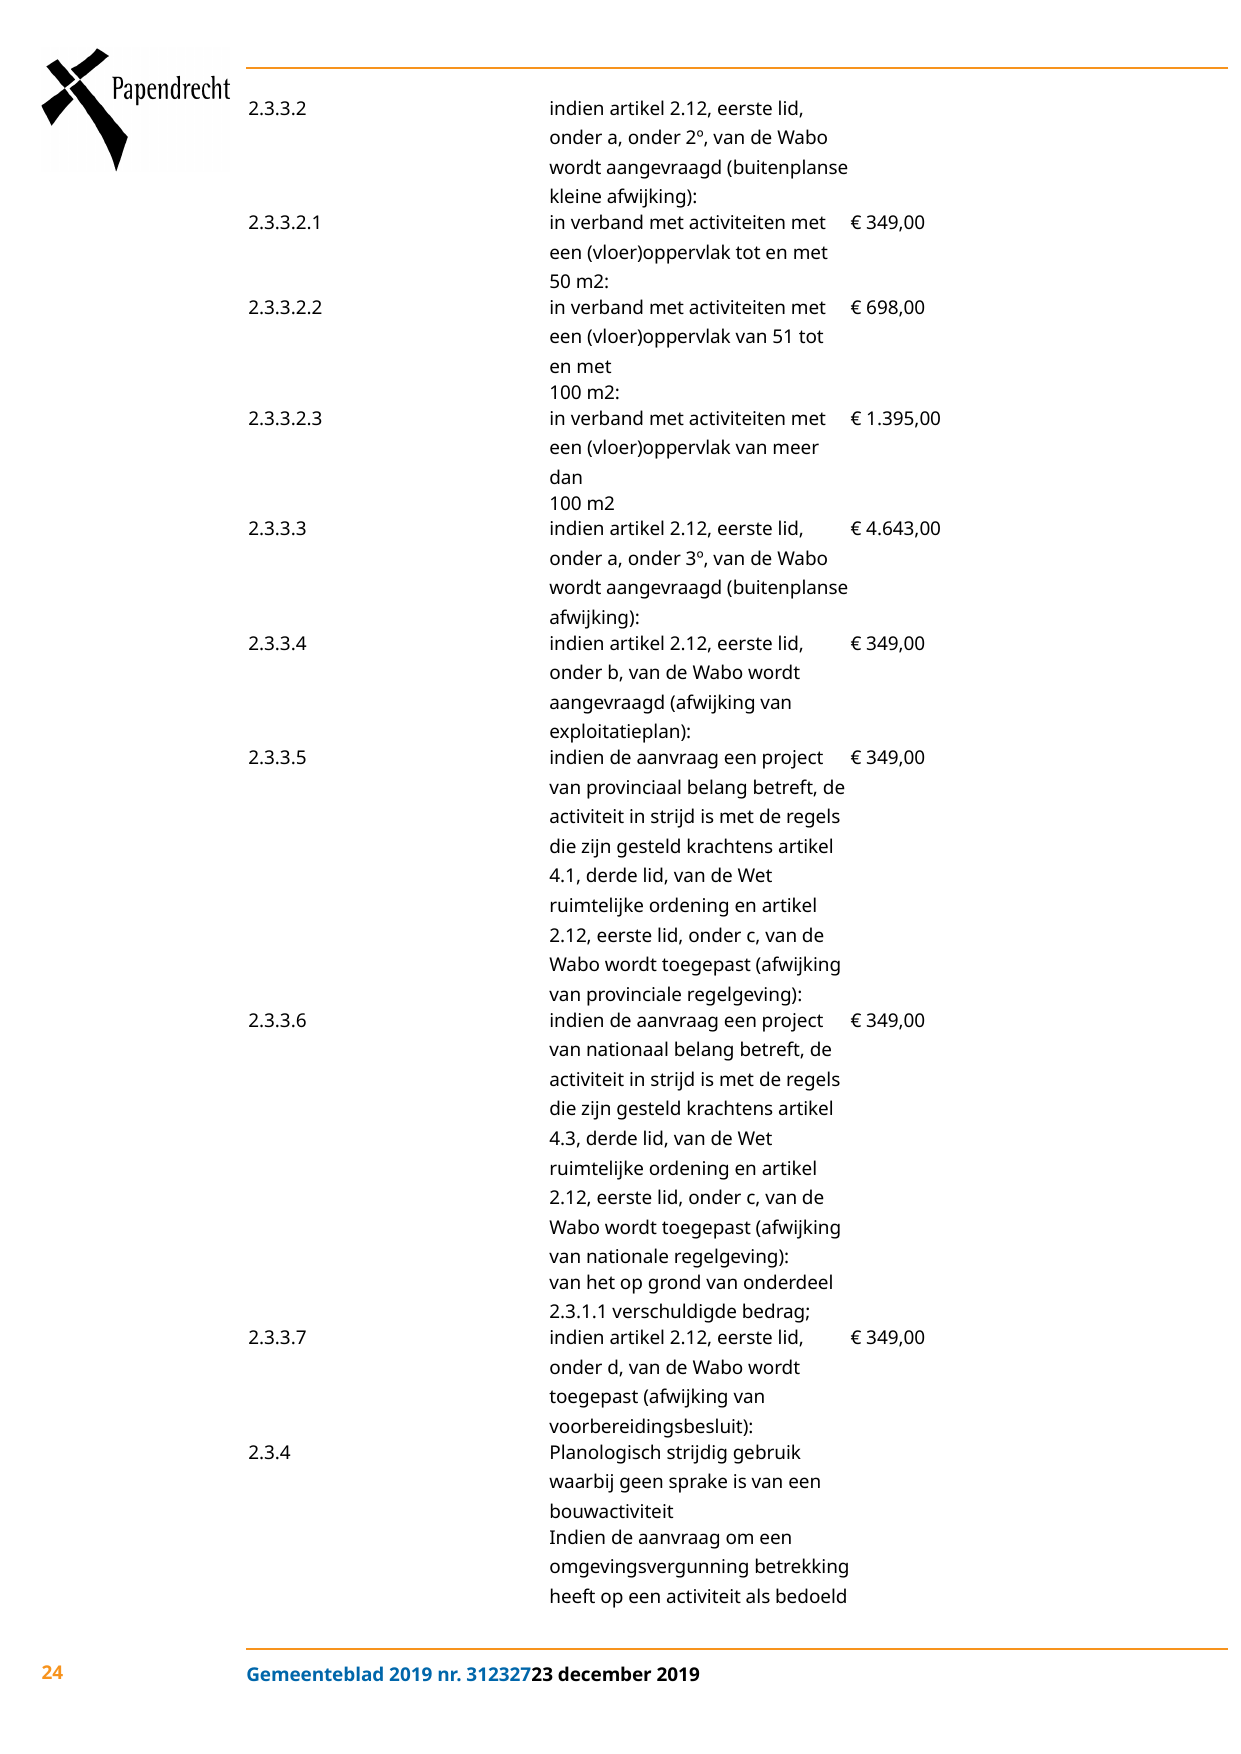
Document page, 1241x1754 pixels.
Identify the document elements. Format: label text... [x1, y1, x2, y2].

table_cell 2.3.3.6 [248, 1007, 549, 1269]
table_cell 2.3.4 [248, 1439, 549, 1524]
table_cell in verband met activiteiten met een (vloer)oppervlak van meer dan [549, 405, 850, 490]
table_cell 2.3.3.2.1 [248, 209, 549, 294]
table_cell Indien de aanvraag om een omgevingsvergunning betrekking heeft op een activiteit als bedoeld [549, 1524, 850, 1609]
table_cell 2.3.3.2.2 [248, 294, 549, 379]
table_cell 100 m2: [549, 379, 850, 405]
table_cell [248, 1524, 549, 1609]
table_cell 2.3.3.3 [248, 515, 549, 630]
table_cell Planologisch strijdig gebruik waarbij geen sprake is van een bouwactiviteit [549, 1439, 850, 1524]
table_cell [850, 379, 1152, 405]
table_cell [248, 379, 549, 405]
table_cell indien artikel 2.12, eerste lid, onder b, van de Wabo wordt aangevraagd (afwijking van exploitatieplan): [549, 630, 850, 744]
picture [41, 47, 231, 172]
table_cell 2.3.3.2.3 [248, 405, 549, 490]
table_cell 100 m2 [549, 490, 850, 515]
table_cell € 349,00 [850, 1325, 1152, 1439]
table_cell € 698,00 [850, 294, 1152, 379]
table_cell indien artikel 2.12, eerste lid, onder d, van de Wabo wordt toegepast (afwijking van voorbereidingsbesluit): [549, 1325, 850, 1439]
table_cell 2.3.3.7 [248, 1325, 549, 1439]
table_cell 2.3.3.5 [248, 744, 549, 1007]
table_cell [850, 1524, 1152, 1609]
table_cell indien de aanvraag een project van provinciaal belang betreft, de activiteit in strijd is met de regels die zijn gesteld krachtens artikel 4.1, derde lid, van de Wet ruimtelijke ordening en artikel 2.12, eerste lid, onder c, van de Wabo wordt toegepast (afwijking van provinciale regelgeving): [549, 744, 850, 1007]
table_cell indien artikel 2.12, eerste lid, onder a, onder 2º, van de Wabo wordt aangevraagd (buitenplanse kleine afwijking): [549, 95, 850, 209]
table_cell [850, 490, 1152, 515]
table_cell [850, 1439, 1152, 1524]
table_cell [248, 490, 549, 515]
table_cell 2.3.3.4 [248, 630, 549, 744]
table_cell van het op grond van onderdeel 2.3.1.1 verschuldigde bedrag; [549, 1269, 850, 1324]
table_cell 2.3.3.2 [248, 95, 549, 209]
table_cell [850, 1269, 1152, 1324]
table_cell in verband met activiteiten met een (vloer)oppervlak van 51 tot en met [549, 294, 850, 379]
table_cell in verband met activiteiten met een (vloer)oppervlak tot en met 50 m2: [549, 209, 850, 294]
table_cell indien de aanvraag een project van nationaal belang betreft, de activiteit in strijd is met de regels die zijn gesteld krachtens artikel 4.3, derde lid, van de Wet ruimtelijke ordening en artikel 2.12, eerste lid, onder c, van de Wabo wordt toegepast (afwijking van nationale regelgeving): [549, 1007, 850, 1269]
table_cell € 4.643,00 [850, 515, 1152, 630]
table_cell indien artikel 2.12, eerste lid, onder a, onder 3º, van de Wabo wordt aangevraagd (buitenplanse afwijking): [549, 515, 850, 630]
table_cell € 349,00 [850, 209, 1152, 294]
table_cell € 349,00 [850, 630, 1152, 744]
table_cell € 1.395,00 [850, 405, 1152, 490]
table_cell [248, 1269, 549, 1324]
table_cell € 349,00 [850, 744, 1152, 1007]
table_cell [850, 95, 1152, 209]
table_cell € 349,00 [850, 1007, 1152, 1269]
